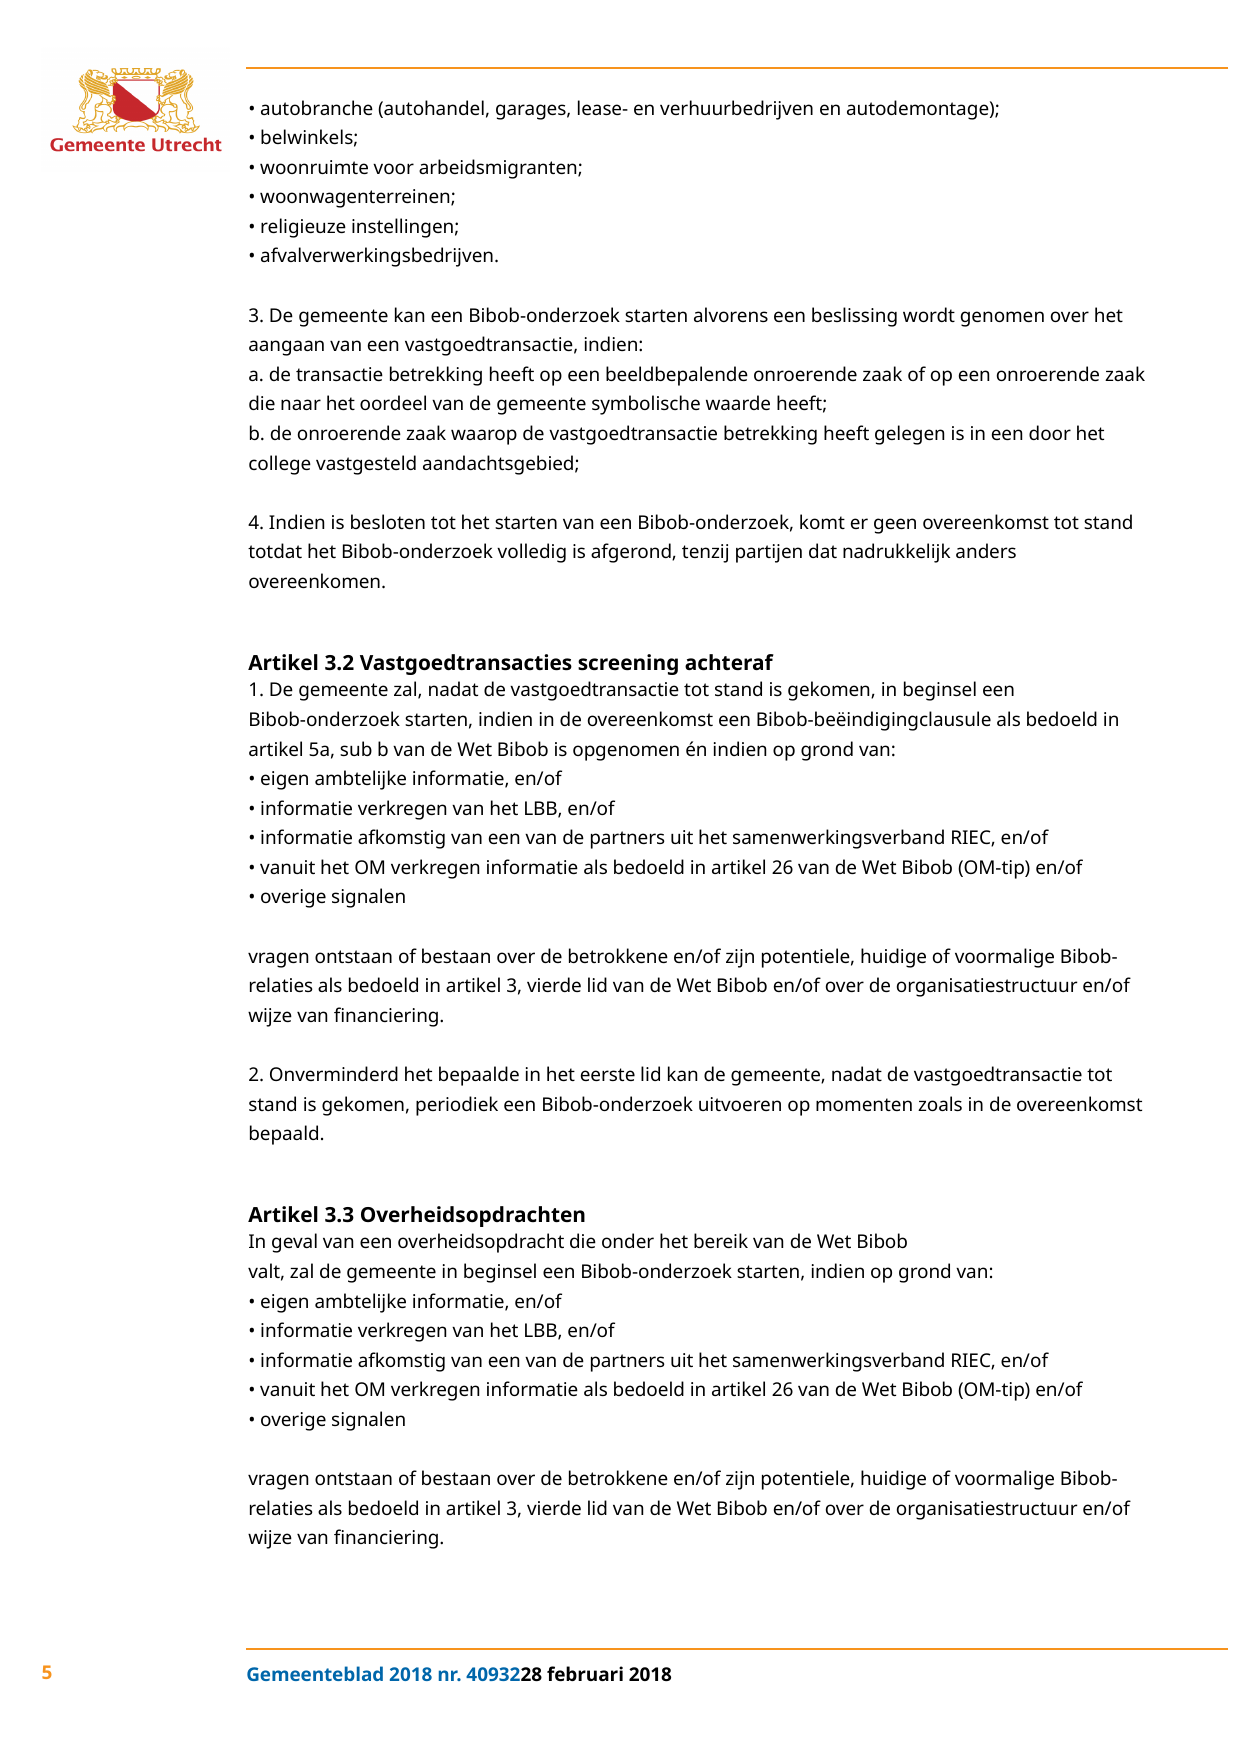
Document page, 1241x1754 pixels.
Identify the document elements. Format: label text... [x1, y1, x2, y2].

text • overige signalen [248, 1406, 1152, 1432]
text • autobranche (autohandel, garages, lease- en verhuurbedrijven en autodemontage); [248, 95, 1152, 121]
text • belwinkels; [248, 124, 1152, 150]
text • eigen ambtelijke informatie, en/of [248, 765, 1152, 791]
text Artikel 3.3 Overheidsopdrachten [248, 1200, 1152, 1229]
text 4. Indien is besloten tot het starten van een Bibob-onderzoek, komt er geen overeenkomst tot stand totdat het Bibob-onderzoek volledig is afgerond, tenzij partijen dat nadrukkelijk anders overeenkomen. [248, 509, 1152, 594]
text • informatie verkregen van het LBB, en/of [248, 1317, 1152, 1343]
text • informatie afkomstig van een van de partners uit het samenwerkingsverband RIEC, en/of [248, 1347, 1152, 1373]
text 2. Onverminderd het bepaalde in het eerste lid kan de gemeente, nadat de vastgoedtransactie tot stand is gekomen, periodiek een Bibob-onderzoek uitvoeren op momenten zoals in de overeenkomst bepaald. [248, 1061, 1152, 1146]
text • eigen ambtelijke informatie, en/of [248, 1288, 1152, 1314]
text Artikel 3.2 Vastgoedtransacties screening achteraf [248, 648, 1152, 677]
text 1. De gemeente zal, nadat de vastgoedtransactie tot stand is gekomen, in beginsel een [248, 677, 1152, 702]
text • woonruimte voor arbeidsmigranten; [248, 154, 1152, 180]
text • informatie afkomstig van een van de partners uit het samenwerkingsverband RIEC, en/of [248, 824, 1152, 850]
text Bibob-onderzoek starten, indien in de overeenkomst een Bibob-beëindigingclausule als bedoeld in artikel 5a, sub b van de Wet Bibob is opgenomen én indien op grond van: [248, 706, 1152, 761]
text vragen ontstaan of bestaan over de betrokkene en/of zijn potentiele, huidige of voormalige Bibob-relaties als bedoeld in artikel 3, vierde lid van de Wet Bibob en/of over de organisatiestructuur en/of wijze van financiering. [248, 1465, 1152, 1550]
text • informatie verkregen van het LBB, en/of [248, 795, 1152, 821]
text In geval van een overheidsopdracht die onder het bereik van de Wet Bibob [248, 1229, 1152, 1254]
text 3. De gemeente kan een Bibob-onderzoek starten alvorens een beslissing wordt genomen over het aangaan van een vastgoedtransactie, indien: [248, 302, 1152, 357]
text a. de transactie betrekking heeft op een beeldbepalende onroerende zaak of op een onroerende zaak die naar het oordeel van de gemeente symbolische waarde heeft; [248, 361, 1152, 416]
text • overige signalen [248, 884, 1152, 909]
text b. de onroerende zaak waarop de vastgoedtransactie betrekking heeft gelegen is in een door het college vastgesteld aandachtsgebied; [248, 420, 1152, 476]
text valt, zal de gemeente in beginsel een Bibob-onderzoek starten, indien op grond van: [248, 1258, 1152, 1284]
picture [41, 47, 231, 172]
text vragen ontstaan of bestaan over de betrokkene en/of zijn potentiele, huidige of voormalige Bibob-relaties als bedoeld in artikel 3, vierde lid van de Wet Bibob en/of over de organisatiestructuur en/of wijze van financiering. [248, 943, 1152, 1028]
text • vanuit het OM verkregen informatie als bedoeld in artikel 26 van de Wet Bibob (OM-tip) en/of [248, 1377, 1152, 1402]
text • religieuze instellingen; [248, 213, 1152, 239]
text • woonwagenterreinen; [248, 183, 1152, 209]
text • afvalverwerkingsbedrijven. [248, 243, 1152, 268]
text • vanuit het OM verkregen informatie als bedoeld in artikel 26 van de Wet Bibob (OM-tip) en/of [248, 854, 1152, 880]
